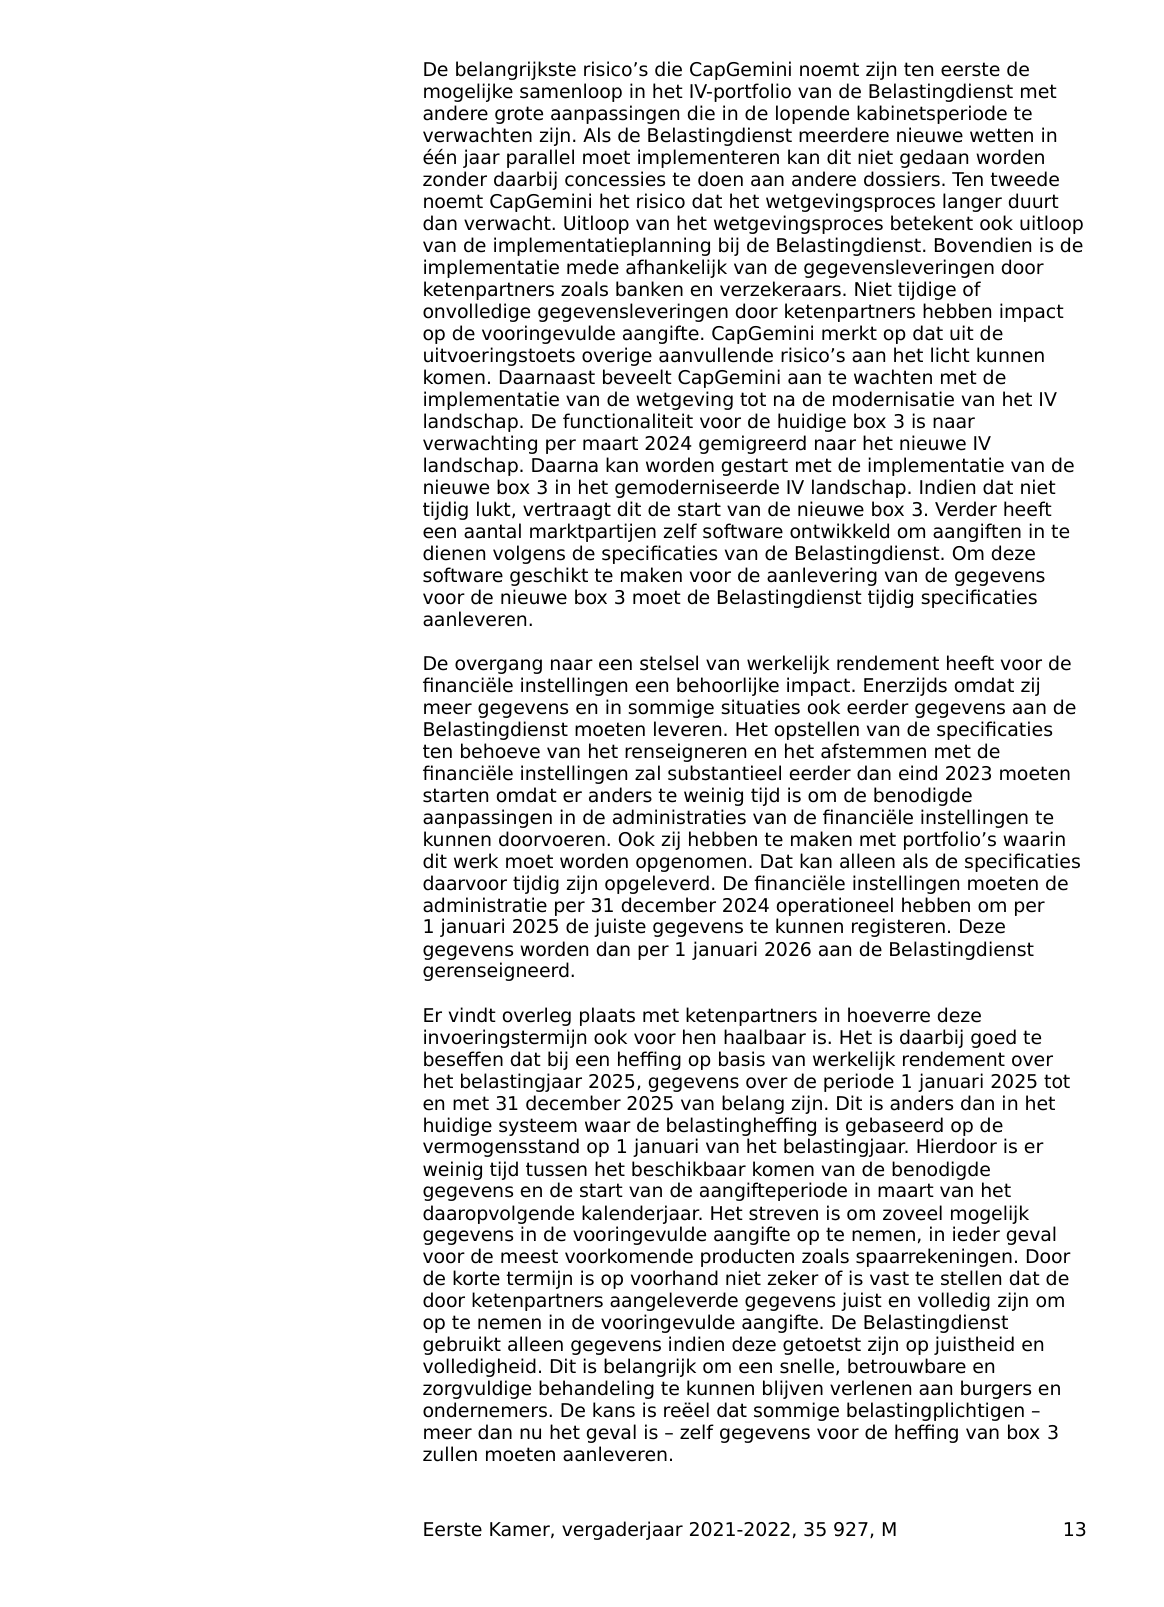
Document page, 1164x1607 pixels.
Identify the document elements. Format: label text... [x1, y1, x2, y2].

text Er vindt overleg plaats met ketenpartners in hoeverre deze invoeringstermijn ook voor hen haalbaar is. Het is daarbij goed te beseffen dat bij een heffing op basis van werkelijk rendement over het belastingjaar 2025, gegevens over de periode 1 januari 2025 tot en met 31 december 2025 van belang zijn. Dit is anders dan in het huidige systeem waar de belastingheffing is gebaseerd op de vermogensstand op 1 januari van het belastingjaar. Hierdoor is er weinig tijd tussen het beschikbaar komen van de benodigde gegevens en de start van de aangifteperiode in maart van het daaropvolgende kalenderjaar. Het streven is om zoveel mogelijk gegevens in de vooringevulde aangifte op te nemen, in ieder geval voor de meest voorkomende producten zoals spaarrekeningen. Door de korte termijn is op voorhand niet zeker of is vast te stellen dat de door ketenpartners aangeleverde gegevens juist en volledig zijn om op te nemen in de vooringevulde aangifte. De Belastingdienst gebruikt alleen gegevens indien deze getoetst zijn op juistheid en volledigheid. Dit is belangrijk om een snelle, betrouwbare en zorgvuldige behandeling te kunnen blijven verlenen aan burgers en ondernemers. De kans is reëel dat sommige belastingplichtigen – meer dan nu het geval is – zelf gegevens voor de heffing van box 3 zullen moeten aanleveren. [422, 1004, 1087, 1466]
text De overgang naar een stelsel van werkelijk rendement heeft voor de financiële instellingen een behoorlijke impact. Enerzijds omdat zij meer gegevens en in sommige situaties ook eerder gegevens aan de Belastingdienst moeten leveren. Het opstellen van de specificaties ten behoeve van het renseigneren en het afstemmen met de financiële instellingen zal substantieel eerder dan eind 2023 moeten starten omdat er anders te weinig tijd is om de benodigde aanpassingen in de administraties van de financiële instellingen te kunnen doorvoeren. Ook zij hebben te maken met portfolio’s waarin dit werk moet worden opgenomen. Dat kan alleen als de specificaties daarvoor tijdig zijn opgeleverd. De financiële instellingen moeten de administratie per 31 december 2024 operationeel hebben om per 1 januari 2025 de juiste gegevens te kunnen registeren. Deze gegevens worden dan per 1 januari 2026 aan de Belastingdienst gerenseigneerd. [422, 653, 1087, 982]
text De belangrijkste risico’s die CapGemini noemt zijn ten eerste de mogelijke samenloop in het IV-portfolio van de Belastingdienst met andere grote aanpassingen die in de lopende kabinetsperiode te verwachten zijn. Als de Belastingdienst meerdere nieuwe wetten in één jaar parallel moet implementeren kan dit niet gedaan worden zonder daarbij concessies te doen aan andere dossiers. Ten tweede noemt CapGemini het risico dat het wetgevingsproces langer duurt dan verwacht. Uitloop van het wetgevingsproces betekent ook uitloop van de implementatieplanning bij de Belastingdienst. Bovendien is de implementatie mede afhankelijk van de gegevensleveringen door ketenpartners zoals banken en verzekeraars. Niet tijdige of onvolledige gegevensleveringen door ketenpartners hebben impact op de vooringevulde aangifte. CapGemini merkt op dat uit de uitvoeringstoets overige aanvullende risico’s aan het licht kunnen komen. Daarnaast beveelt CapGemini aan te wachten met de implementatie van de wetgeving tot na de modernisatie van het IV landschap. De functionaliteit voor de huidige box 3 is naar verwachting per maart 2024 gemigreerd naar het nieuwe IV landschap. Daarna kan worden gestart met de implementatie van de nieuwe box 3 in het gemoderniseerde IV landschap. Indien dat niet tijdig lukt, vertraagt dit de start van de nieuwe box 3. Verder heeft een aantal marktpartijen zelf software ontwikkeld om aangiften in te dienen volgens de specificaties van de Belastingdienst. Om deze software geschikt te maken voor de aanlevering van de gegevens voor de nieuwe box 3 moet de Belastingdienst tijdig specificaties aanleveren. [422, 59, 1087, 631]
